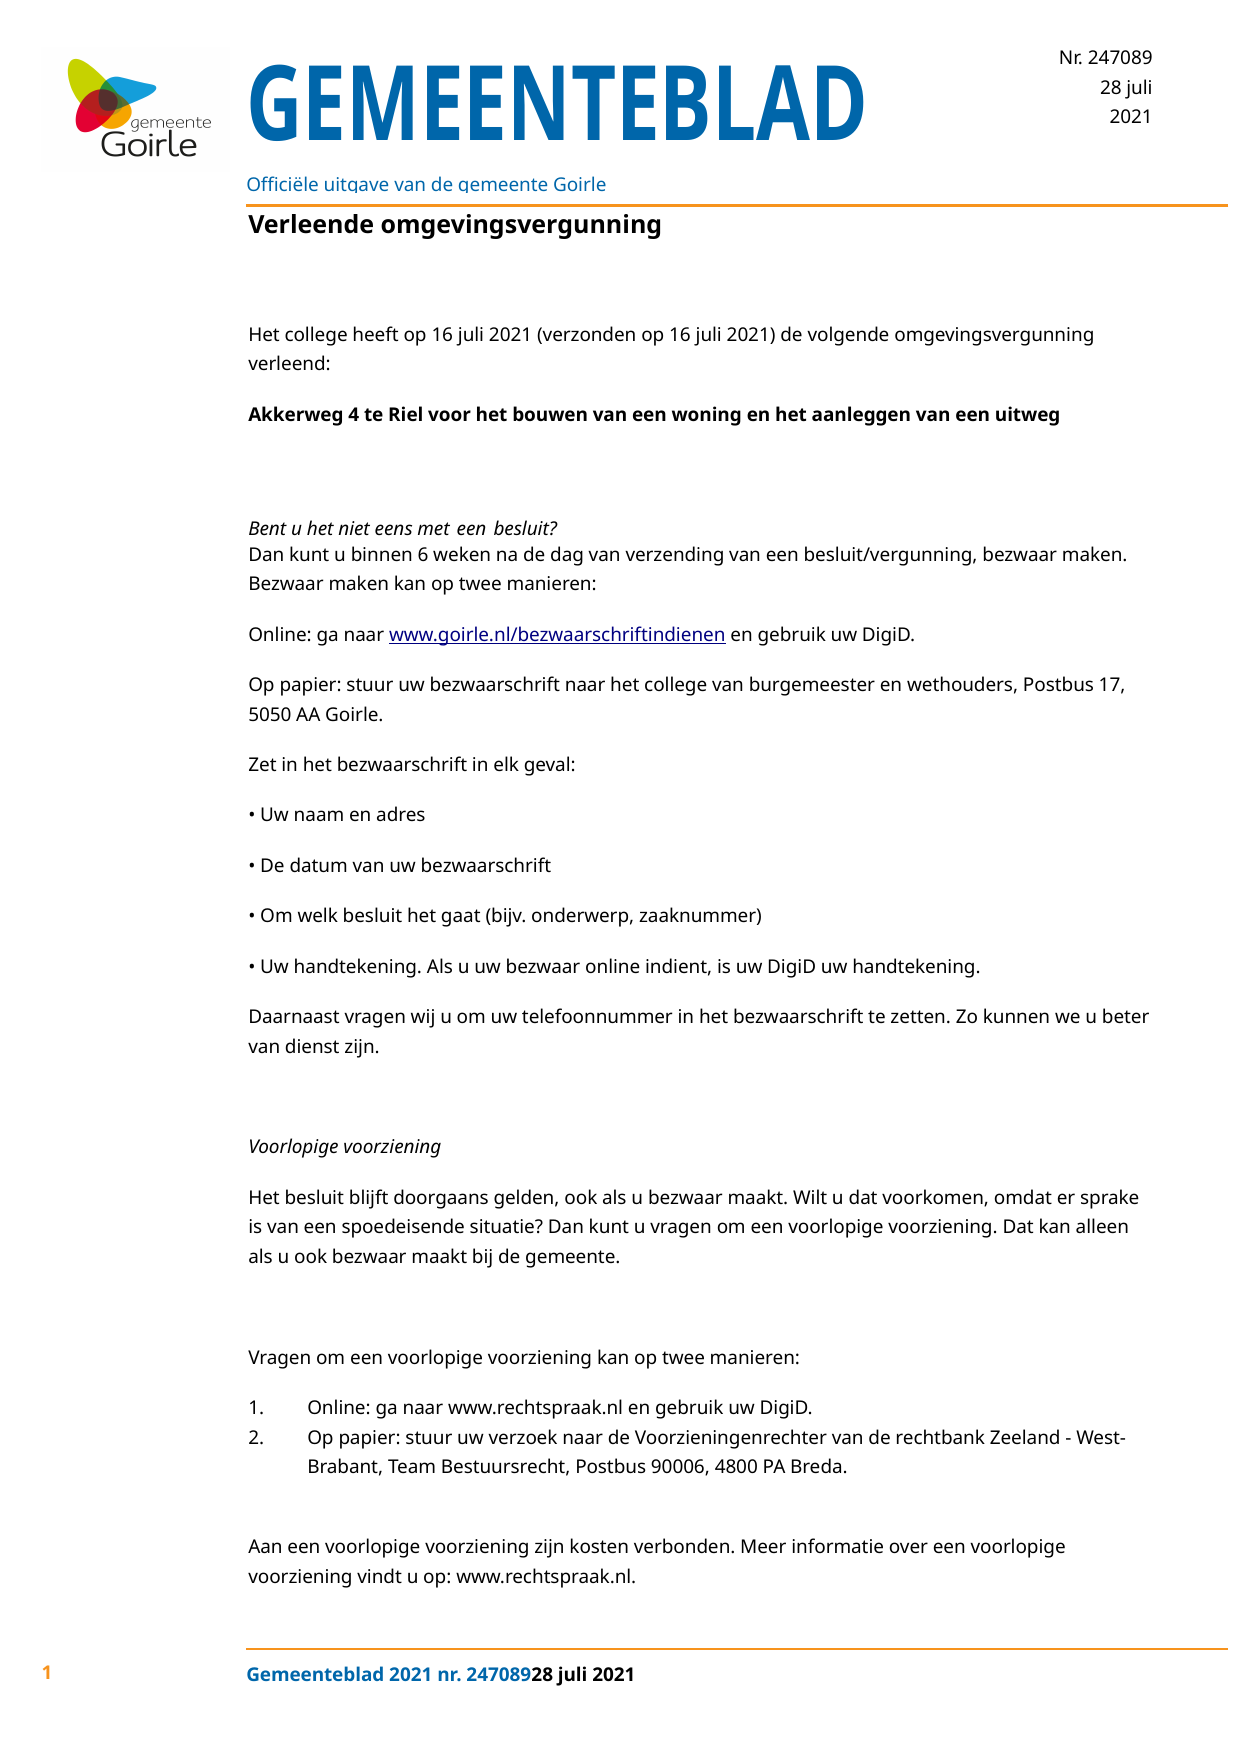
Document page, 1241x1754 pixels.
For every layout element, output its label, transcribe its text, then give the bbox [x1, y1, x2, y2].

list Op papier: stuur uw verzoek naar de Voorzieningenrechter van de rechtbank Zeeland - West-Brabant, Team Bestuursrecht, Postbus 90006, 4800 PA Breda. [248, 1424, 1152, 1479]
text • De datum van uw bezwaarschrift [248, 852, 1152, 878]
text Bent u het niet eens met een besluit? [248, 515, 1152, 541]
text Online: ga naar www.goirle.nl/bezwaarschriftindienen en gebruik uw DigiD. [248, 621, 1152, 647]
text Op papier: stuur uw bezwaarschrift naar het college van burgemeester en wethouders, Postbus 17, 5050 AA Goirle. [248, 671, 1152, 727]
text Dan kunt u binnen 6 weken na de dag van verzending van een besluit/vergunning, bezwaar maken. Bezwaar maken kan op twee manieren: [248, 541, 1152, 596]
text • Uw naam en adres [248, 802, 1152, 827]
list Online: ga naar www.rechtspraak.nl en gebruik uw DigiD. [248, 1394, 1152, 1420]
text Vragen om een voorlopige voorziening kan op twee manieren: [248, 1344, 1152, 1370]
picture [41, 47, 231, 172]
text Akkerweg 4 te Riel voor het bouwen van een woning en het aanleggen van een uitweg [248, 401, 1152, 426]
text • Uw handtekening. Als u uw bezwaar online indient, is uw DigiD uw handtekening. [248, 953, 1152, 979]
text Voorlopige voorziening [248, 1134, 1152, 1159]
text Daarnaast vragen wij u om uw telefoonnummer in het bezwaarschrift te zetten. Zo kunnen we u beter van dienst zijn. [248, 1003, 1152, 1059]
text Verleende omgevingsvergunning [248, 207, 1152, 241]
text • Om welk besluit het gaat (bijv. onderwerp, zaaknummer) [248, 902, 1152, 928]
text Aan een voorlopige voorziening zijn kosten verbonden. Meer informatie over een voorlopige voorziening vindt u op: www.rechtspraak.nl. [248, 1534, 1152, 1589]
text Zet in het bezwaarschrift in elk geval: [248, 751, 1152, 777]
text Het besluit blijft doorgaans gelden, ook als u bezwaar maakt. Wilt u dat voorkomen, omdat er sprake is van een spoedeisende situatie? Dan kunt u vragen om een voorlopige voorziening. Dat kan alleen als u ook bezwaar maakt bij de gemeente. [248, 1184, 1152, 1269]
text Het college heeft op 16 juli 2021 (verzonden op 16 juli 2021) de volgende omgevingsvergunning verleend: [248, 321, 1152, 376]
